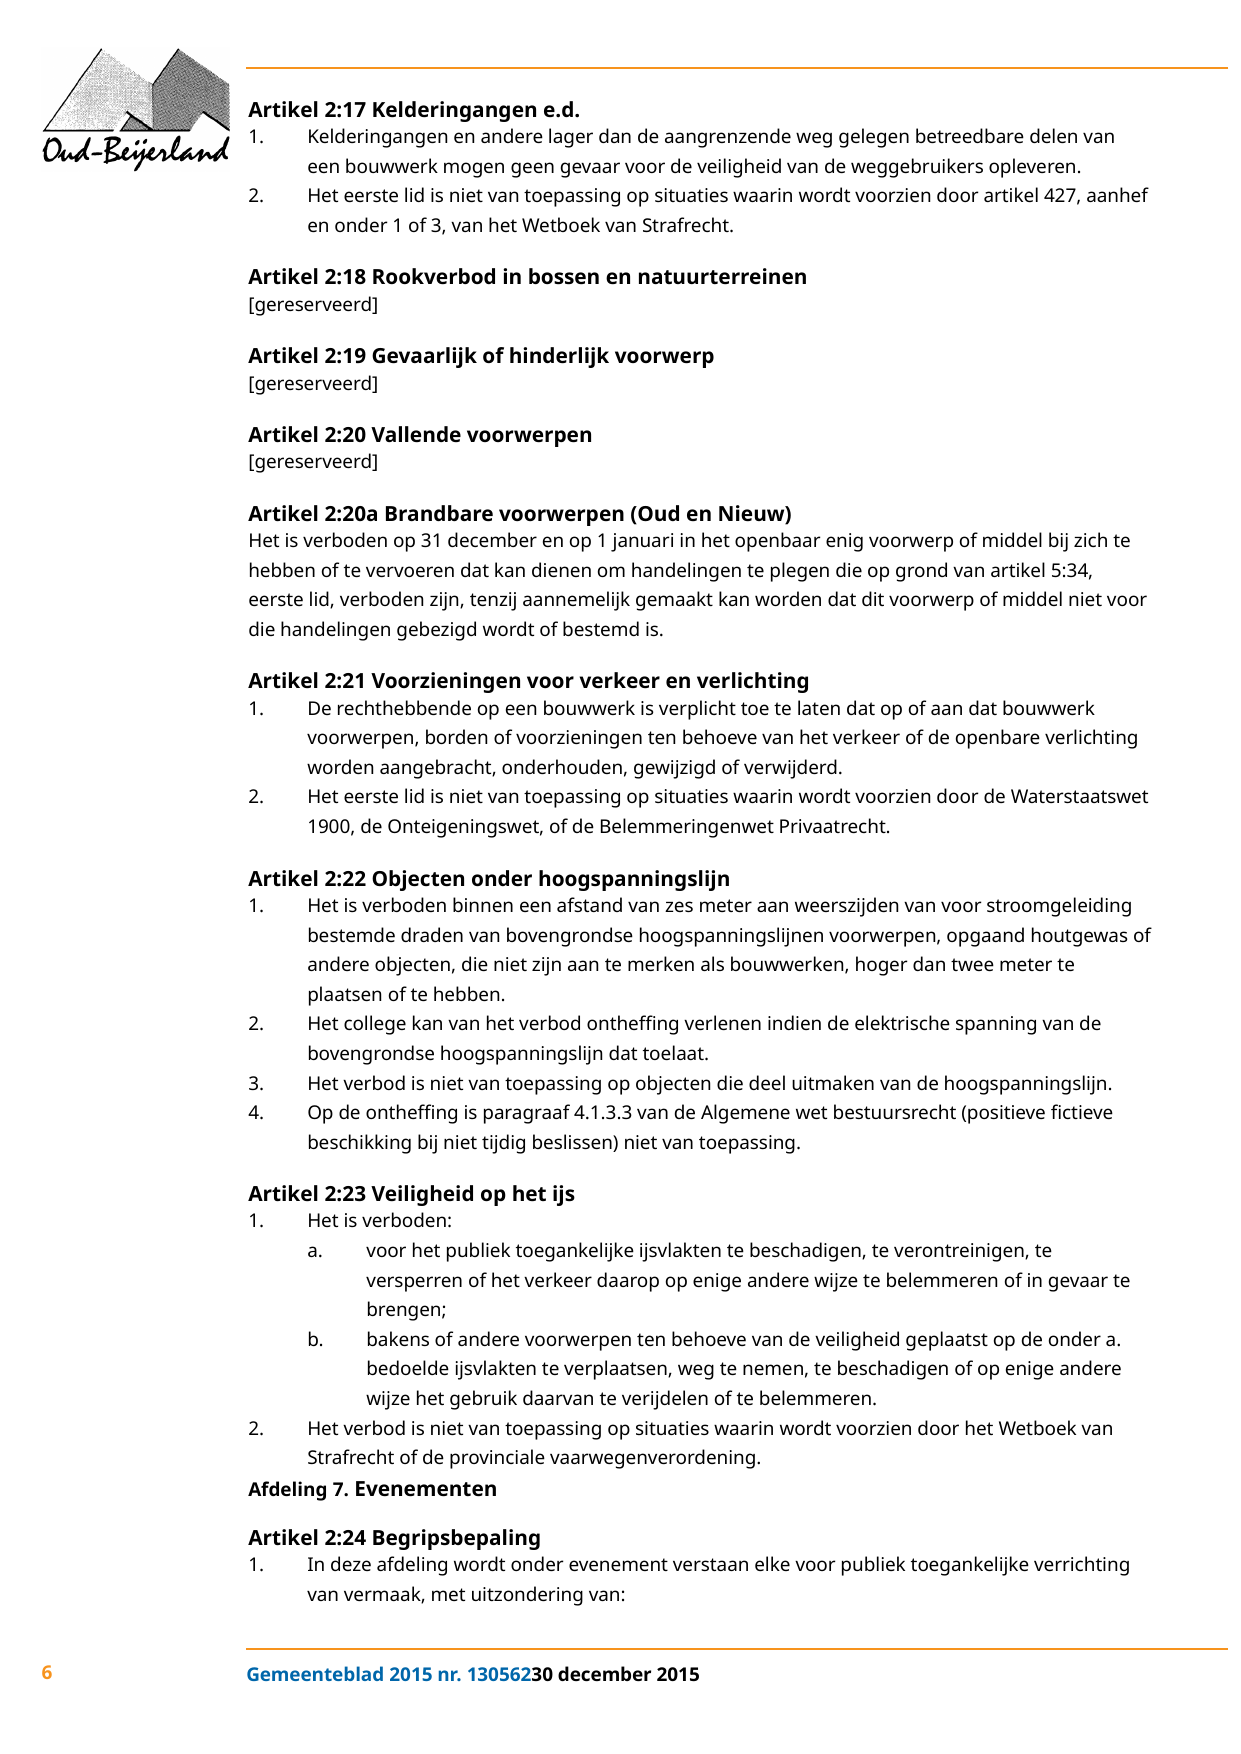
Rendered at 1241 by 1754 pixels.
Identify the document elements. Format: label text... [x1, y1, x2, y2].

list Het eerste lid is niet van toepassing op situaties waarin wordt voorzien door de Waterstaatswet 1900, de Onteigeningswet, of de Belemmeringenwet Privaatrecht. [248, 784, 1152, 839]
list Op de ontheffing is paragraaf 4.1.3.3 van de Algemene wet bestuursrecht (positieve fictieve beschikking bij niet tijdig beslissen) niet van toepassing. [248, 1099, 1152, 1154]
text Artikel 2:20 Vallende voorwerpen [248, 420, 1152, 448]
text [gereserveerd] [248, 370, 1152, 395]
list Het verbod is niet van toepassing op situaties waarin wordt voorzien door het Wetboek van Strafrecht of de provinciale vaarwegenverordening. [248, 1415, 1152, 1470]
text Artikel 2:22 Objecten onder hoogspanningslijn [248, 864, 1152, 892]
text Het is verboden op 31 december en op 1 januari in het openbaar enig voorwerp of middel bij zich te hebben of te vervoeren dat kan dienen om handelingen te plegen die op grond van artikel 5:34, eerste lid, verboden zijn, tenzij aannemelijk gemaakt kan worden dat dit voorwerp of middel niet voor die handelingen gebezigd wordt of bestemd is. [248, 527, 1152, 642]
list Het is verboden: [248, 1208, 1152, 1233]
list voor het publiek toegankelijke ijsvlakten te beschadigen, te verontreinigen, te versperren of het verkeer daarop op enige andere wijze te belemmeren of in gevaar te brengen; [307, 1237, 1152, 1322]
text Artikel 2:24 Begripsbepaling [248, 1523, 1152, 1552]
list In deze afdeling wordt onder evenement verstaan elke voor publiek toegankelijke verrichting van vermaak, met uitzondering van: [248, 1552, 1152, 1607]
text Artikel 2:17 Kelderingangen e.d. [248, 95, 1152, 123]
list Het is verboden binnen een afstand van zes meter aan weerszijden van voor stroomgeleiding bestemde draden van bovengrondse hoogspanningslijnen voorwerpen, opgaand houtgewas of andere objecten, die niet zijn aan te merken als bouwwerken, hoger dan twee meter te plaatsen of te hebben. [248, 892, 1152, 1007]
picture [41, 47, 231, 172]
list Het college kan van het verbod ontheffing verlenen indien de elektrische spanning van de bovengrondse hoogspanningslijn dat toelaat. [248, 1011, 1152, 1066]
text Artikel 2:20a Brandbare voorwerpen (Oud en Nieuw) [248, 499, 1152, 527]
list Het eerste lid is niet van toepassing op situaties waarin wordt voorzien door artikel 427, aanhef en onder 1 of 3, van het Wetboek van Strafrecht. [248, 182, 1152, 238]
text Afdeling 7. Evenementen [248, 1474, 1152, 1502]
text Artikel 2:21 Voorzieningen voor verkeer en verlichting [248, 667, 1152, 695]
list Kelderingangen en andere lager dan de aangrenzende weg gelegen betreedbare delen van een bouwwerk mogen geen gevaar voor de veiligheid van de weggebruikers opleveren. [248, 123, 1152, 178]
text Artikel 2:18 Rookverbod in bossen en natuurterreinen [248, 262, 1152, 291]
list De rechthebbende op een bouwwerk is verplicht toe te laten dat op of aan dat bouwwerk voorwerpen, borden of voorzieningen ten behoeve van het verkeer of de openbare verlichting worden aangebracht, onderhouden, gewijzigd of verwijderd. [248, 695, 1152, 780]
text Artikel 2:19 Gevaarlijk of hinderlijk voorwerp [248, 341, 1152, 370]
text Artikel 2:23 Veiligheid op het ijs [248, 1179, 1152, 1208]
list Het verbod is niet van toepassing op objecten die deel uitmaken van de hoogspanningslijn. [248, 1070, 1152, 1095]
text [gereserveerd] [248, 448, 1152, 474]
text [gereserveerd] [248, 291, 1152, 317]
list bakens of andere voorwerpen ten behoeve van de veiligheid geplaatst op de onder a. bedoelde ijsvlakten te verplaatsen, weg te nemen, te beschadigen of op enige andere wijze het gebruik daarvan te verijdelen of te belemmeren. [307, 1326, 1152, 1411]
